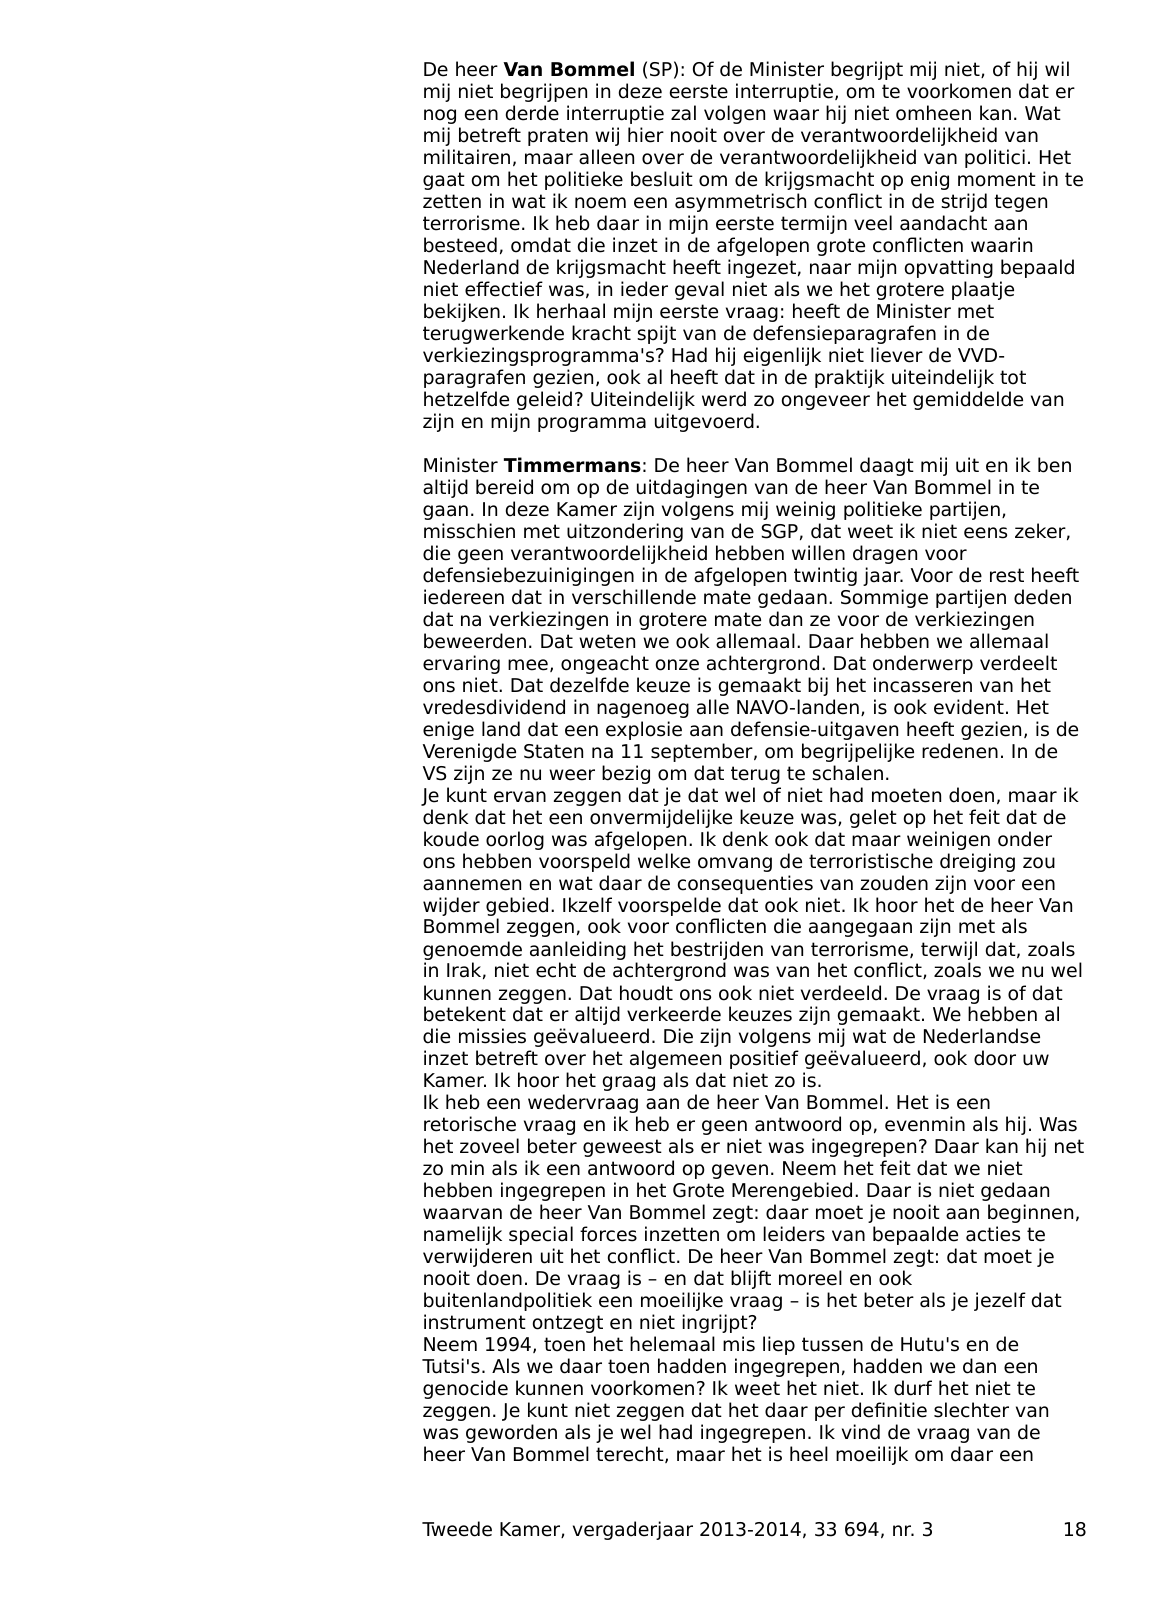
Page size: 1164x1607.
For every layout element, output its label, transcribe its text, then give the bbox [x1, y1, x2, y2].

text Neem 1994, toen het helemaal mis liep tussen de Hutu's en de Tutsi's. Als we daar toen hadden ingegrepen, hadden we dan een genocide kunnen voorkomen? Ik weet het niet. Ik durf het niet te zeggen. Je kunt niet zeggen dat het daar per definitie slechter van was geworden als je wel had ingegrepen. Ik vind de vraag van de heer Van Bommel terecht, maar het is heel moeilijk om daar een [422, 1334, 1087, 1466]
text Je kunt ervan zeggen dat je dat wel of niet had moeten doen, maar ik denk dat het een onvermijdelijke keuze was, gelet op het feit dat de koude oorlog was afgelopen. Ik denk ook dat maar weinigen onder ons hebben voorspeld welke omvang de terroristische dreiging zou aannemen en wat daar de consequenties van zouden zijn voor een wijder gebied. Ikzelf voorspelde dat ook niet. Ik hoor het de heer Van Bommel zeggen, ook voor conflicten die aangegaan zijn met als genoemde aanleiding het bestrijden van terrorisme, terwijl dat, zoals in Irak, niet echt de achtergrond was van het conflict, zoals we nu wel kunnen zeggen. Dat houdt ons ook niet verdeeld. De vraag is of dat betekent dat er altijd verkeerde keuzes zijn gemaakt. We hebben al die missies geëvalueerd. Die zijn volgens mij wat de Nederlandse inzet betreft over het algemeen positief geëvalueerd, ook door uw Kamer. Ik hoor het graag als dat niet zo is. [422, 784, 1087, 1092]
text Minister Timmermans: De heer Van Bommel daagt mij uit en ik ben altijd bereid om op de uitdagingen van de heer Van Bommel in te gaan. In deze Kamer zijn volgens mij weinig politieke partijen, misschien met uitzondering van de SGP, dat weet ik niet eens zeker, die geen verantwoordelijkheid hebben willen dragen voor defensiebezuinigingen in de afgelopen twintig jaar. Voor de rest heeft iedereen dat in verschillende mate gedaan. Sommige partijen deden dat na verkiezingen in grotere mate dan ze voor de verkiezingen beweerden. Dat weten we ook allemaal. Daar hebben we allemaal ervaring mee, ongeacht onze achtergrond. Dat onderwerp verdeelt ons niet. Dat dezelfde keuze is gemaakt bij het incasseren van het vredesdividend in nagenoeg alle NAVO-landen, is ook evident. Het enige land dat een explosie aan defensie-uitgaven heeft gezien, is de Verenigde Staten na 11 september, om begrijpelijke redenen. In de VS zijn ze nu weer bezig om dat terug te schalen. [422, 455, 1087, 784]
text Ik heb een wedervraag aan de heer Van Bommel. Het is een retorische vraag en ik heb er geen antwoord op, evenmin als hij. Was het zoveel beter geweest als er niet was ingegrepen? Daar kan hij net zo min als ik een antwoord op geven. Neem het feit dat we niet hebben ingegrepen in het Grote Merengebied. Daar is niet gedaan waarvan de heer Van Bommel zegt: daar moet je nooit aan beginnen, namelijk special forces inzetten om leiders van bepaalde acties te verwijderen uit het conflict. De heer Van Bommel zegt: dat moet je nooit doen. De vraag is – en dat blijft moreel en ook buitenlandpolitiek een moeilijke vraag – is het beter als je jezelf dat instrument ontzegt en niet ingrijpt? [422, 1092, 1087, 1334]
text De heer Van Bommel (SP): Of de Minister begrijpt mij niet, of hij wil mij niet begrijpen in deze eerste interruptie, om te voorkomen dat er nog een derde interruptie zal volgen waar hij niet omheen kan. Wat mij betreft praten wij hier nooit over de verantwoordelijkheid van militairen, maar alleen over de verantwoordelijkheid van politici. Het gaat om het politieke besluit om de krijgsmacht op enig moment in te zetten in wat ik noem een asymmetrisch conflict in de strijd tegen terrorisme. Ik heb daar in mijn eerste termijn veel aandacht aan besteed, omdat die inzet in de afgelopen grote conflicten waarin Nederland de krijgsmacht heeft ingezet, naar mijn opvatting bepaald niet effectief was, in ieder geval niet als we het grotere plaatje bekijken. Ik herhaal mijn eerste vraag: heeft de Minister met terugwerkende kracht spijt van de defensieparagrafen in de verkiezingsprogramma's? Had hij eigenlijk niet liever de VVD-paragrafen gezien, ook al heeft dat in de praktijk uiteindelijk tot hetzelfde geleid? Uiteindelijk werd zo ongeveer het gemiddelde van zijn en mijn programma uitgevoerd. [422, 59, 1087, 433]
